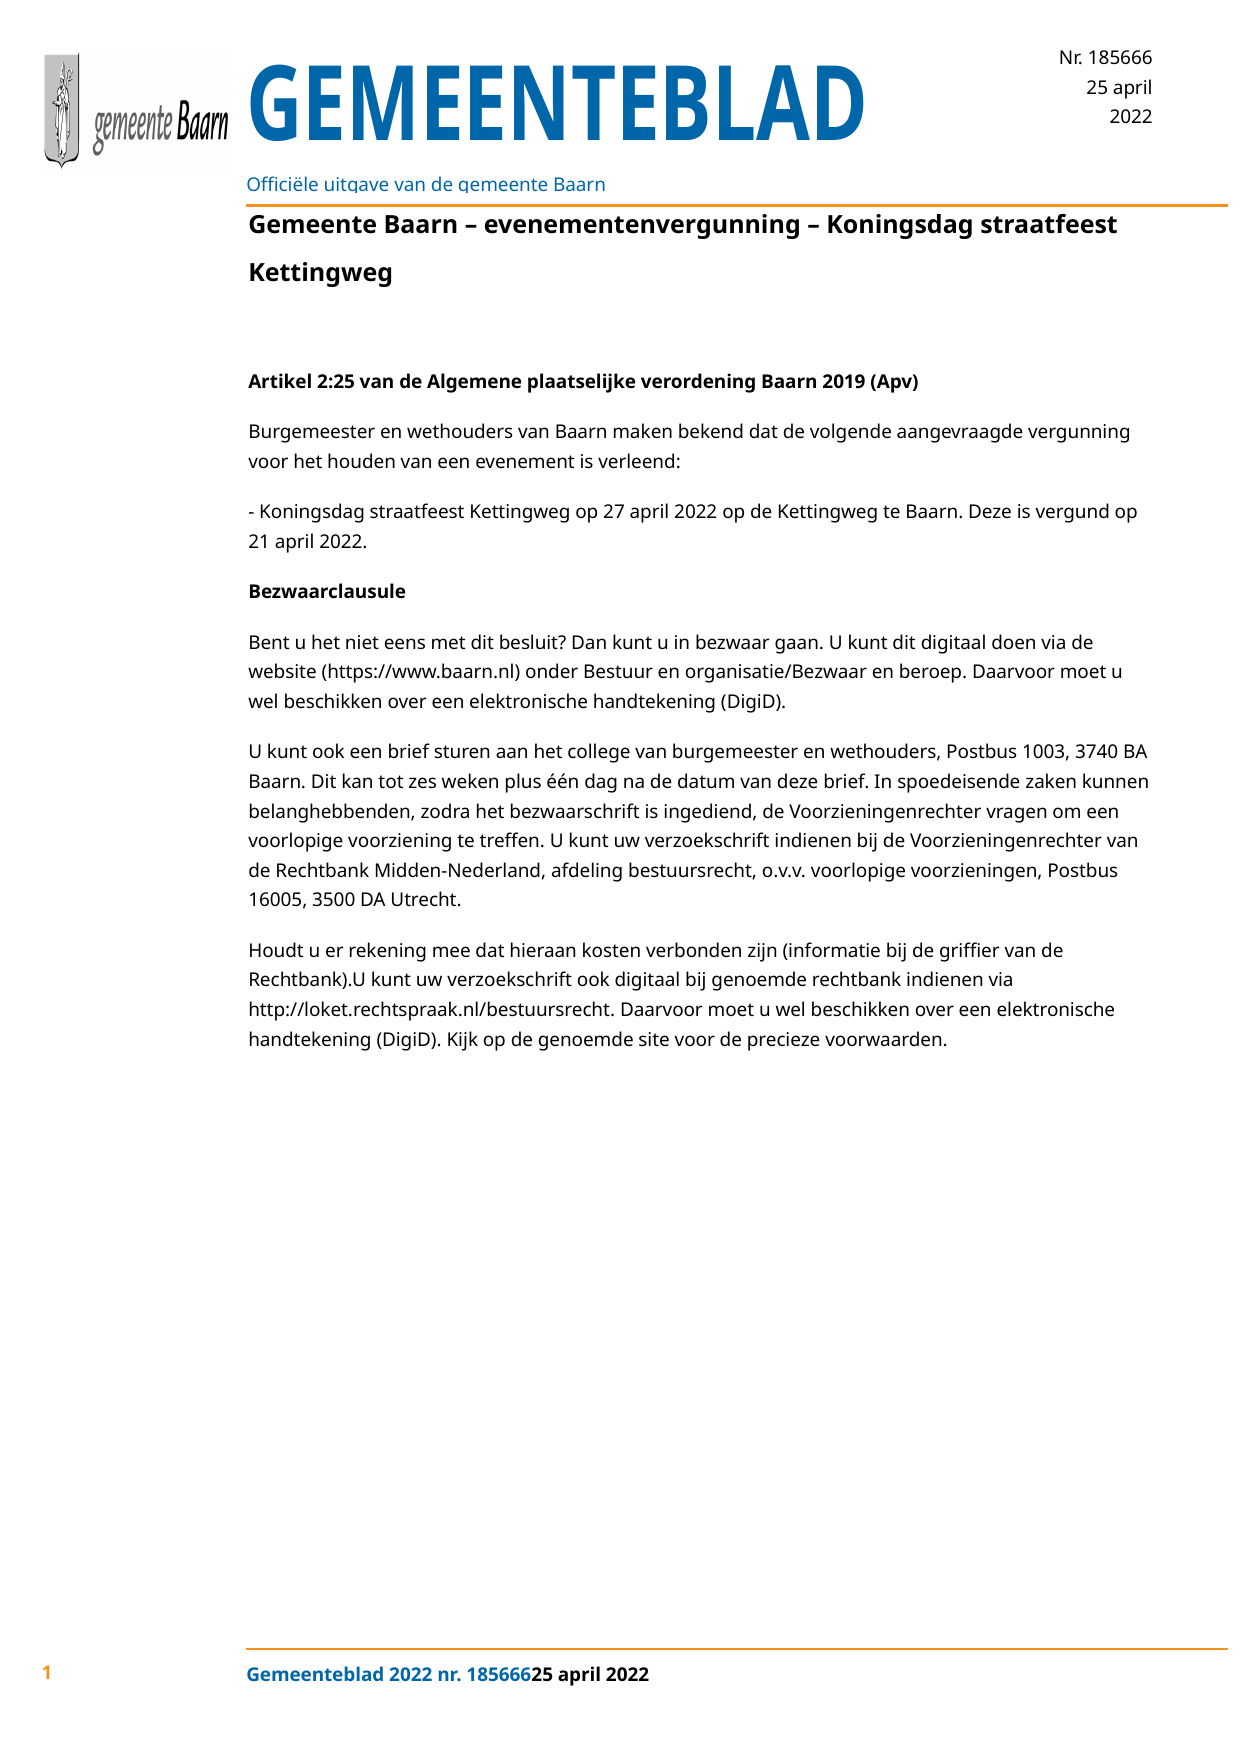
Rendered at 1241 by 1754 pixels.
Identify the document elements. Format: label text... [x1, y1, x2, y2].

text Bezwaarclausule [248, 579, 1152, 604]
picture [41, 47, 231, 172]
text Burgemeester en wethouders van Baarn maken bekend dat de volgende aangevraagde vergunning voor het houden van een evenement is verleend: [248, 419, 1152, 474]
text Gemeente Baarn – evenementenvergunning – Koningsdag straatfeest Kettingweg [248, 207, 1152, 288]
text Bent u het niet eens met dit besluit? Dan kunt u in bezwaar gaan. U kunt dit digitaal doen via de website (https://www.baarn.nl) onder Bestuur en organisatie/Bezwaar en beroep. Daarvoor moet u wel beschikken over een elektronische handtekening (DigiD). [248, 629, 1152, 714]
text Artikel 2:25 van de Algemene plaatselijke verordening Baarn 2019 (Apv) [248, 368, 1152, 394]
text Houdt u er rekening mee dat hieraan kosten verbonden zijn (informatie bij de griffier van de Rechtbank).U kunt uw verzoekschrift ook digitaal bij genoemde rechtbank indienen via http://loket.rechtspraak.nl/bestuursrecht. Daarvoor moet u wel beschikken over een elektronische handtekening (DigiD). Kijk op de genoemde site voor de precieze voorwaarden. [248, 937, 1152, 1052]
text U kunt ook een brief sturen aan het college van burgemeester en wethouders, Postbus 1003, 3740 BA Baarn. Dit kan tot zes weken plus één dag na de datum van deze brief. In spoedeisende zaken kunnen belanghebbenden, zodra het bezwaarschrift is ingediend, de Voorzieningenrechter vragen om een voorlopige voorziening te treffen. U kunt uw verzoekschrift indienen bij de Voorzieningenrechter van de Rechtbank Midden-Nederland, afdeling bestuursrecht, o.v.v. voorlopige voorzieningen, Postbus 16005, 3500 DA Utrecht. [248, 739, 1152, 912]
text - Koningsdag straatfeest Kettingweg op 27 april 2022 op de Kettingweg te Baarn. Deze is vergund op 21 april 2022. [248, 499, 1152, 554]
